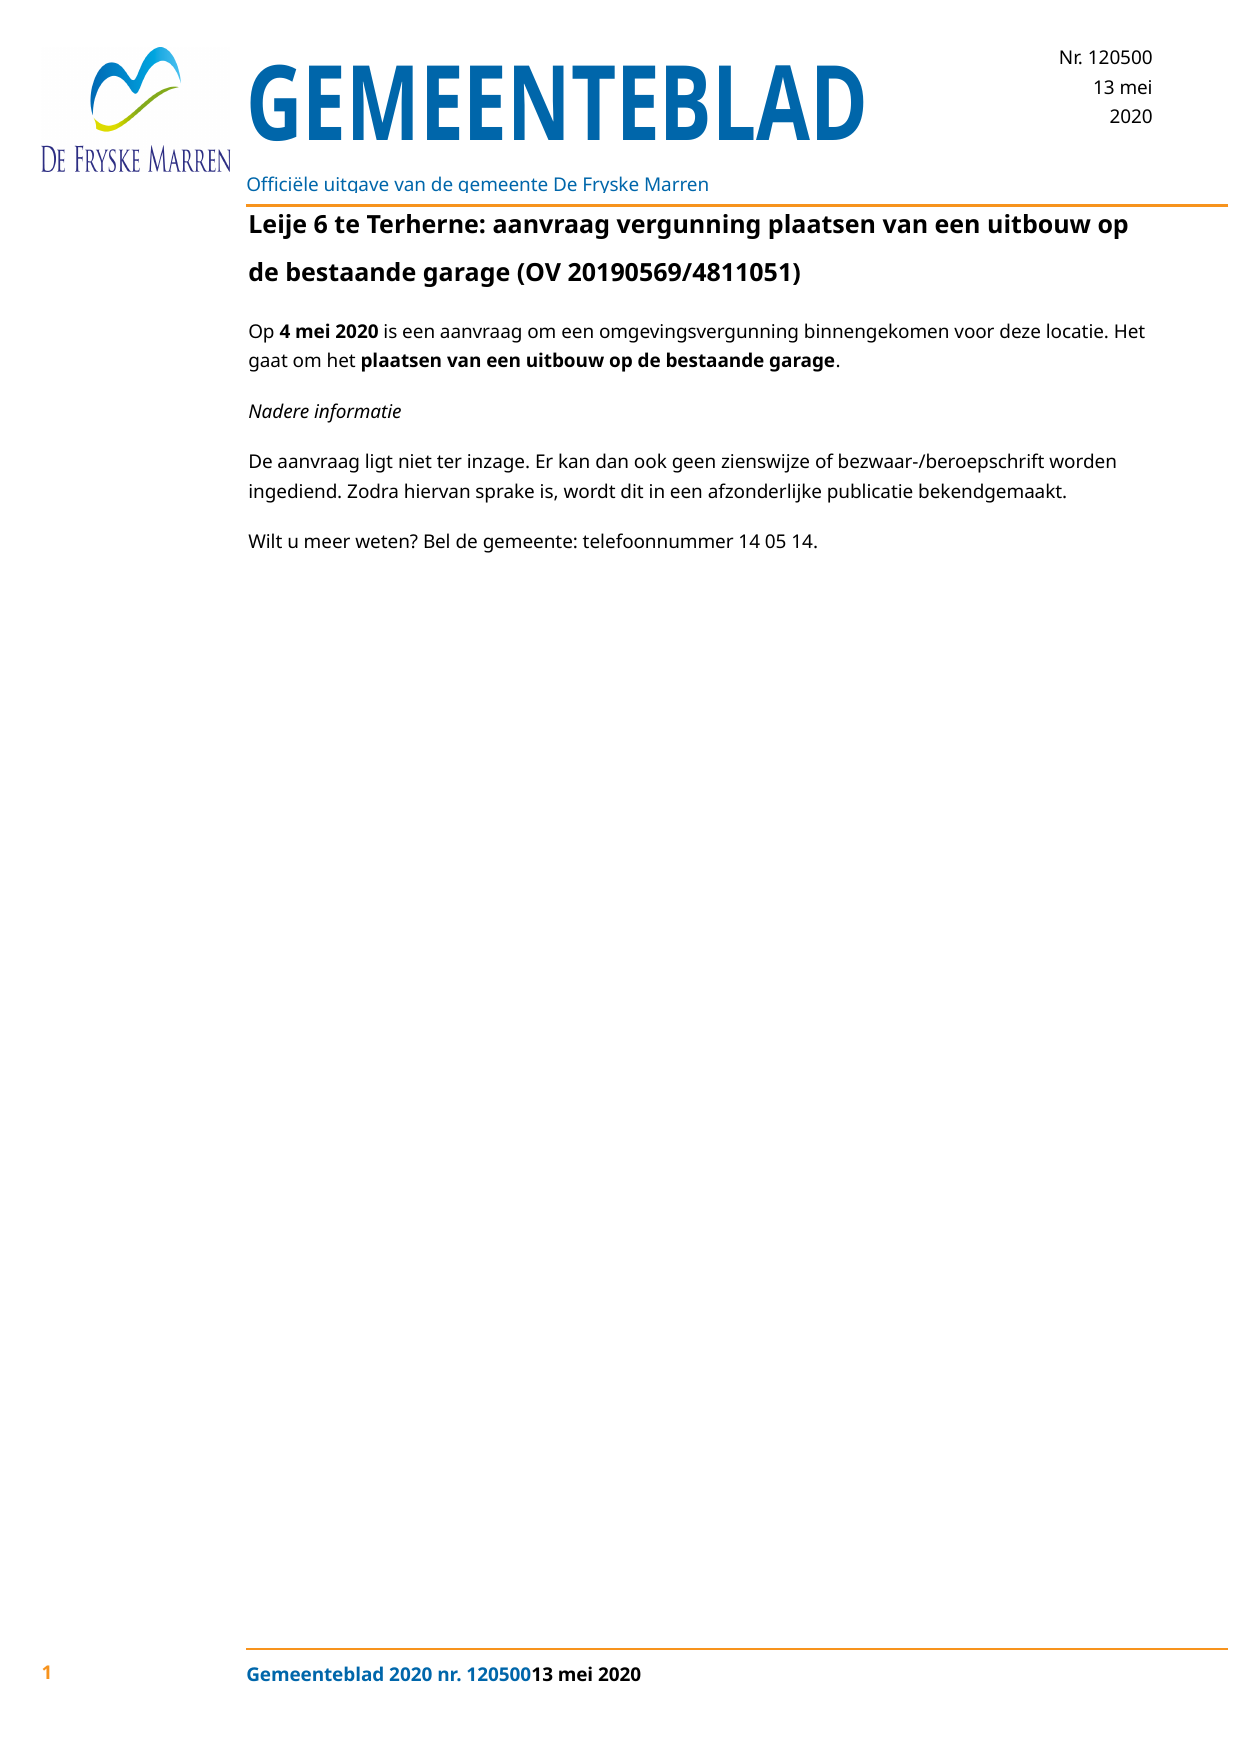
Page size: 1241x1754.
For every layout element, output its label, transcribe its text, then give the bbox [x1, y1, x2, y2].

text Op 4 mei 2020 is een aanvraag om een omgevingsvergunning binnengekomen voor deze locatie. Het gaat om het plaatsen van een uitbouw op de bestaande garage. [248, 318, 1152, 373]
picture [41, 47, 231, 172]
text Nadere informatie [248, 398, 1152, 424]
text Leije 6 te Terherne: aanvraag vergunning plaatsen van een uitbouw op de bestaande garage (OV 20190569/4811051) [248, 207, 1152, 288]
text Wilt u meer weten? Bel de gemeente: telefoonnummer 14 05 14. [248, 528, 1152, 554]
text De aanvraag ligt niet ter inzage. Er kan dan ook geen zienswijze of bezwaar-/beroepschrift worden ingediend. Zodra hiervan sprake is, wordt dit in een afzonderlijke publicatie bekendgemaakt. [248, 448, 1152, 504]
